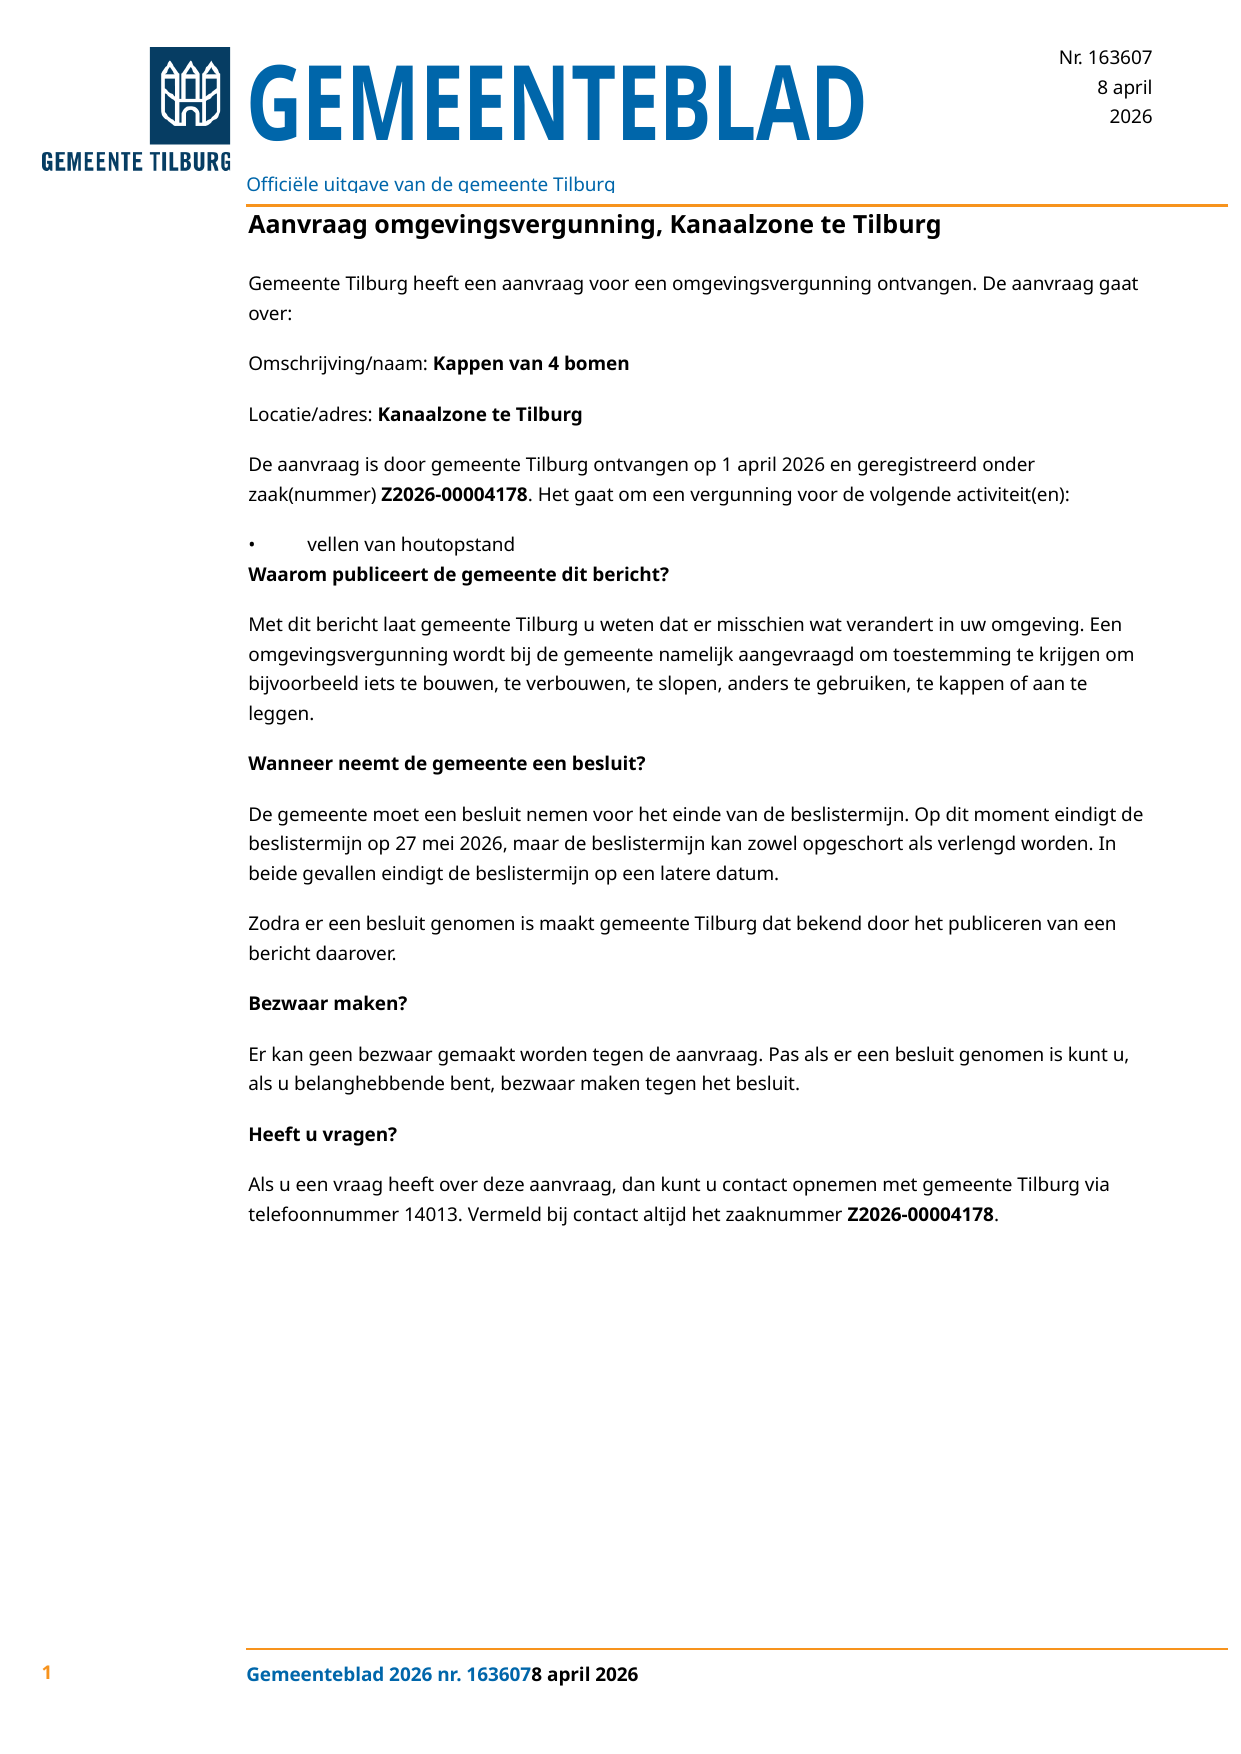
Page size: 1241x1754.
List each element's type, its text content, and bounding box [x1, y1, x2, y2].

text Wanneer neemt de gemeente een besluit? [248, 750, 1152, 776]
text Heeft u vragen? [248, 1121, 1152, 1146]
text Gemeente Tilburg heeft een aanvraag voor een omgevingsvergunning ontvangen. De aanvraag gaat over: [248, 270, 1152, 326]
text Met dit bericht laat gemeente Tilburg u weten dat er misschien wat verandert in uw omgeving. Een omgevingsvergunning wordt bij de gemeente namelijk aangevraagd om toestemming te krijgen om bijvoorbeeld iets te bouwen, te verbouwen, te slopen, anders te gebruiken, te kappen of aan te leggen. [248, 611, 1152, 726]
text De gemeente moet een besluit nemen voor het einde van de beslistermijn. Op dit moment eindigt de beslistermijn op 27 mei 2026, maar de beslistermijn kan zowel opgeschort als verlengd worden. In beide gevallen eindigt de beslistermijn op een latere datum. [248, 801, 1152, 886]
text Aanvraag omgevingsvergunning, Kanaalzone te Tilburg [248, 207, 1152, 241]
picture [41, 47, 231, 172]
text Zodra er een besluit genomen is maakt gemeente Tilburg dat bekend door het publiceren van een bericht daarover. [248, 910, 1152, 966]
text De aanvraag is door gemeente Tilburg ontvangen op 1 april 2026 en geregistreerd onder zaak(nummer) Z2026-00004178. Het gaat om een vergunning voor de volgende activiteit(en): [248, 451, 1152, 506]
text Als u een vraag heeft over deze aanvraag, dan kunt u contact opnemen met gemeente Tilburg via telefoonnummer 14013. Vermeld bij contact altijd het zaaknummer Z2026-00004178. [248, 1171, 1152, 1226]
text Locatie/adres: Kanaalzone te Tilburg [248, 401, 1152, 426]
text Waarom publiceert de gemeente dit bericht? [248, 561, 1152, 586]
text Omschrijving/naam: Kappen van 4 bomen [248, 350, 1152, 376]
list vellen van houtopstand [248, 531, 1152, 557]
text Er kan geen bezwaar gemaakt worden tegen de aanvraag. Pas als er een besluit genomen is kunt u, als u belanghebbende bent, bezwaar maken tegen het besluit. [248, 1041, 1152, 1096]
text Bezwaar maken? [248, 990, 1152, 1016]
